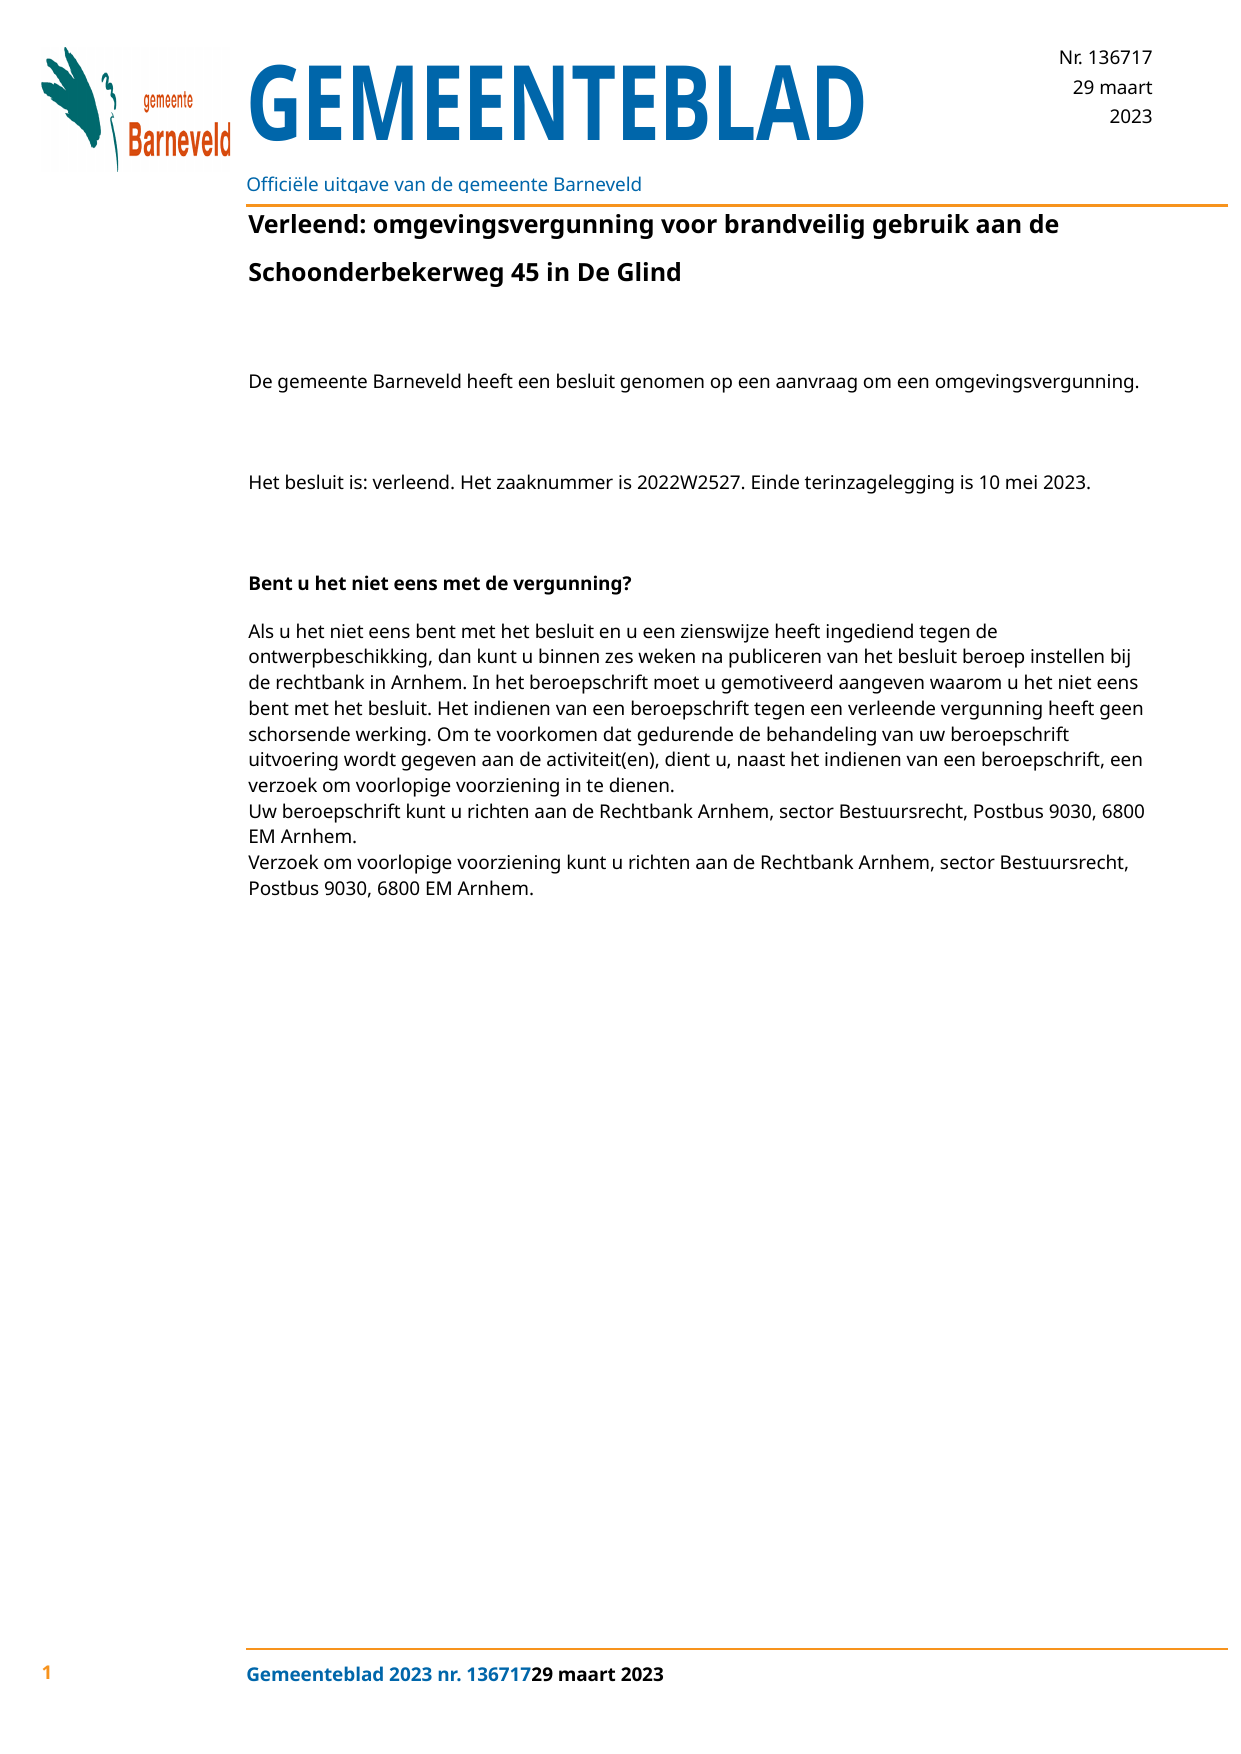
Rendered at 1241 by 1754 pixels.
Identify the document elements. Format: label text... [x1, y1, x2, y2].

text Als u het niet eens bent met het besluit en u een zienswijze heeft ingediend tegen de ontwerpbeschikking, dan kunt u binnen zes weken na publiceren van het besluit beroep instellen bij de rechtbank in Arnhem. In het beroepschrift moet u gemotiveerd aangeven waarom u het niet eens bent met het besluit. Het indienen van een beroepschrift tegen een verleende vergunning heeft geen schorsende werking. Om te voorkomen dat gedurende de behandeling van uw beroepschrift uitvoering wordt gegeven aan de activiteit(en), dient u, naast het indienen van een beroepschrift, een verzoek om voorlopige voorziening in te dienen. [248, 618, 1152, 798]
picture [41, 47, 231, 172]
text Verzoek om voorlopige voorziening kunt u richten aan de Rechtbank Arnhem, sector Bestuursrecht, Postbus 9030, 6800 EM Arnhem. [248, 849, 1152, 901]
text Uw beroepschrift kunt u richten aan de Rechtbank Arnhem, sector Bestuursrecht, Postbus 9030, 6800 EM Arnhem. [248, 798, 1152, 849]
text Het besluit is: verleend. Het zaaknummer is 2022W2527. Einde terinzagelegging is 10 mei 2023. [248, 469, 1152, 495]
text Bent u het niet eens met de vergunning? [248, 570, 1152, 596]
text Verleend: omgevingsvergunning voor brandveilig gebruik aan de Schoonderbekerweg 45 in De Glind [248, 207, 1152, 288]
text De gemeente Barneveld heeft een besluit genomen op een aanvraag om een omgevingsvergunning. [248, 368, 1152, 394]
